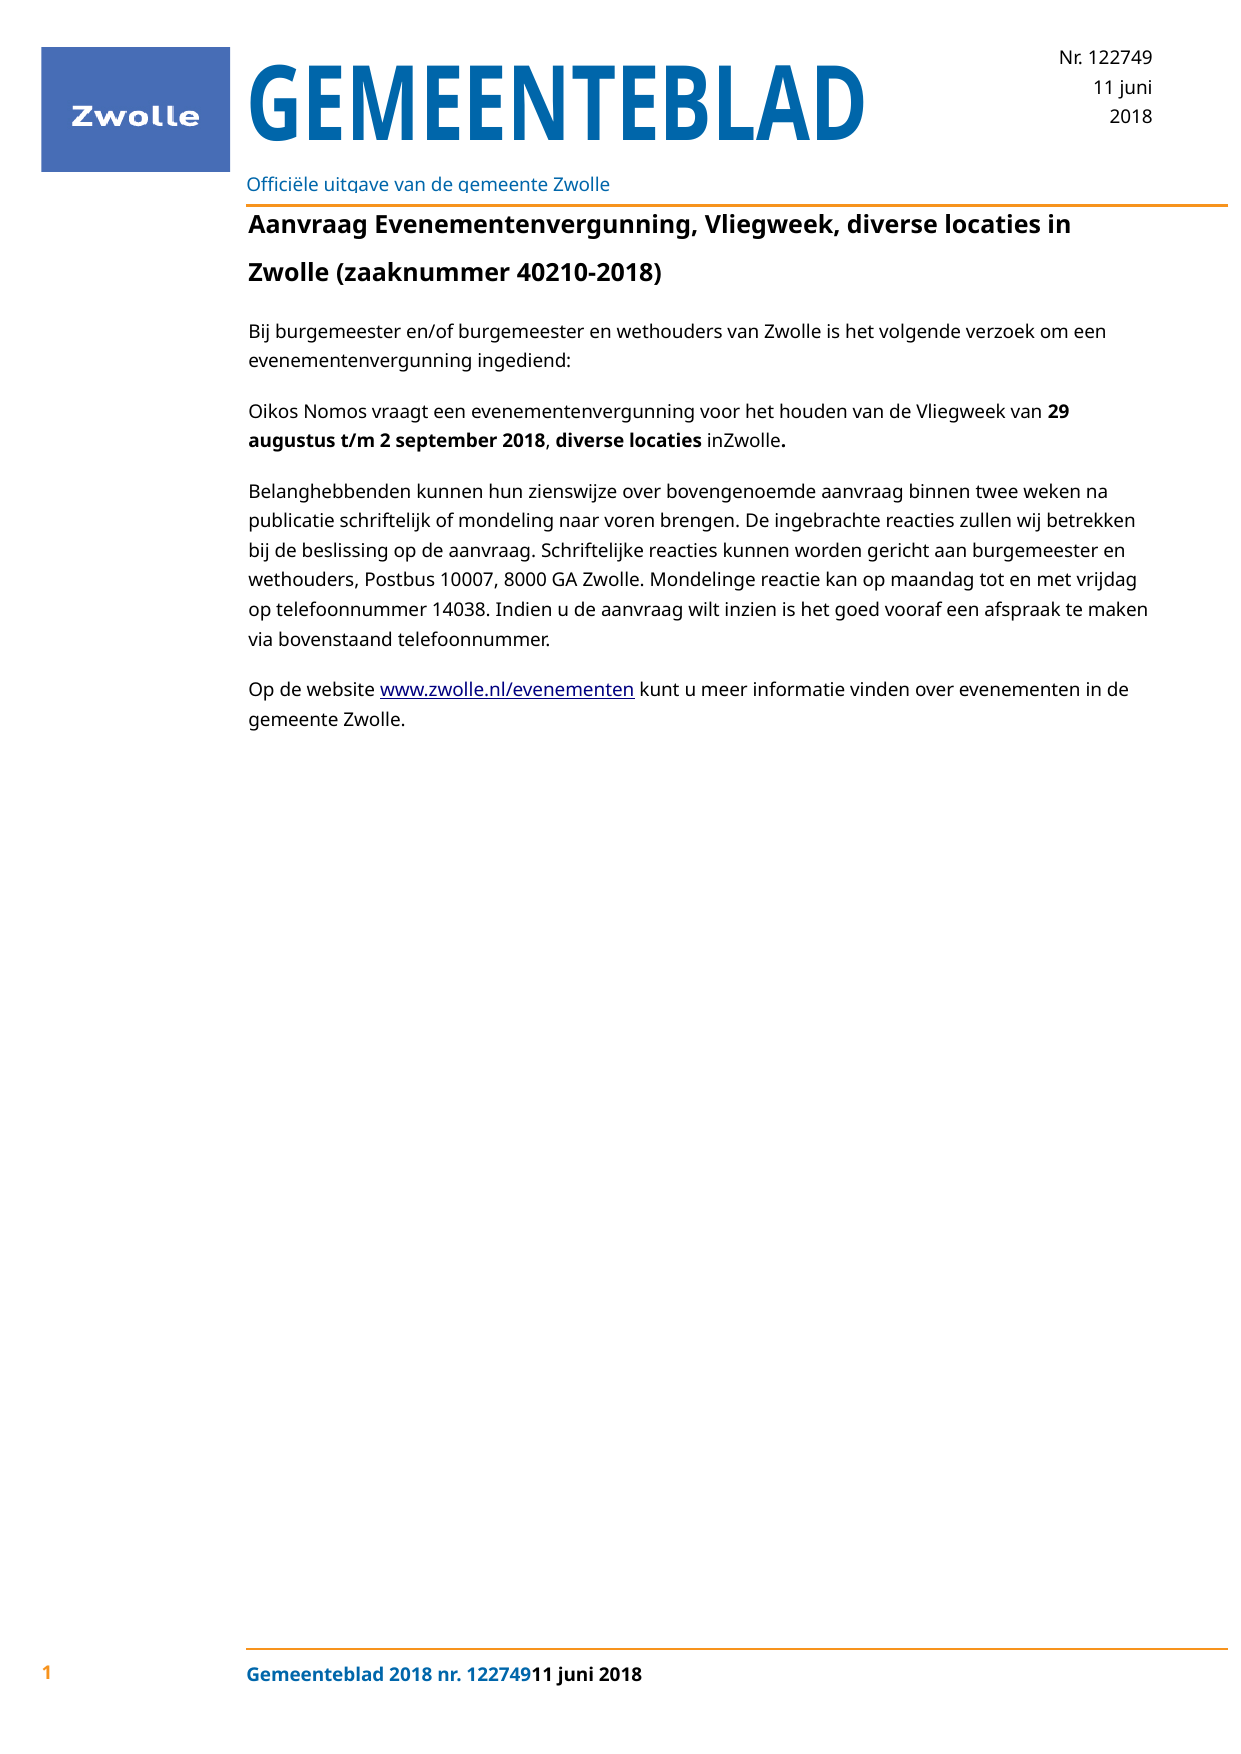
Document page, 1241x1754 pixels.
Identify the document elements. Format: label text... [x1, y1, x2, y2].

text Op de website www.zwolle.nl/evenementen kunt u meer informatie vinden over evenementen in de gemeente Zwolle. [248, 676, 1152, 732]
text Belanghebbenden kunnen hun zienswijze over bovengenoemde aanvraag binnen twee weken na publicatie schriftelijk of mondeling naar voren brengen. De ingebrachte reacties zullen wij betrekken bij de beslissing op de aanvraag. Schriftelijke reacties kunnen worden gericht aan burgemeester en wethouders, Postbus 10007, 8000 GA Zwolle. Mondelinge reactie kan op maandag tot en met vrijdag op telefoonnummer 14038. Indien u de aanvraag wilt inzien is het goed vooraf een afspraak te maken via bovenstaand telefoonnummer. [248, 478, 1152, 652]
text Bij burgemeester en/of burgemeester en wethouders van Zwolle is het volgende verzoek om een evenementenvergunning ingediend: [248, 318, 1152, 373]
picture [41, 47, 231, 172]
text Aanvraag Evenementenvergunning, Vliegweek, diverse locaties in Zwolle (zaaknummer 40210-2018) [248, 207, 1152, 288]
text Oikos Nomos vraagt een evenementenvergunning voor het houden van de Vliegweek van 29 augustus t/m 2 september 2018, diverse locaties inZwolle. [248, 398, 1152, 453]
